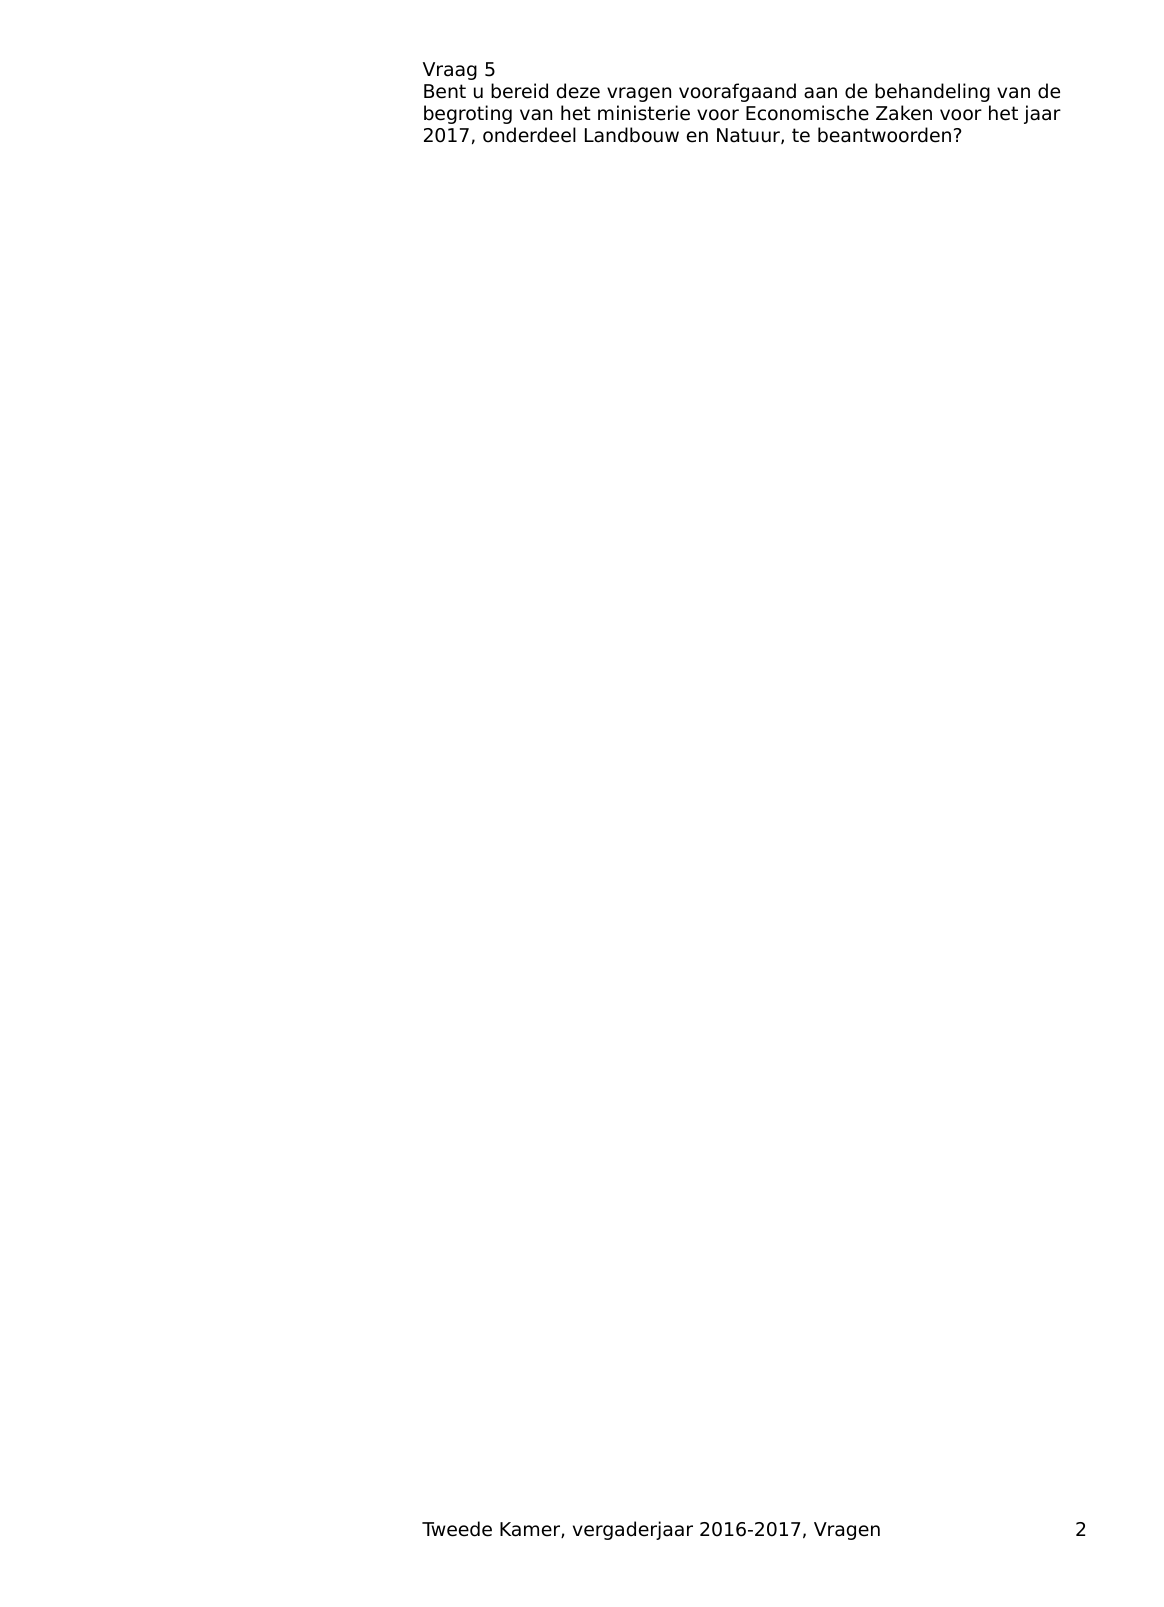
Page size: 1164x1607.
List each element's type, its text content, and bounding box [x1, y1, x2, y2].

text Vraag 5 [422, 59, 1087, 81]
text Bent u bereid deze vragen voorafgaand aan de behandeling van de begroting van het ministerie voor Economische Zaken voor het jaar 2017, onderdeel Landbouw en Natuur, te beantwoorden? [422, 81, 1087, 147]
